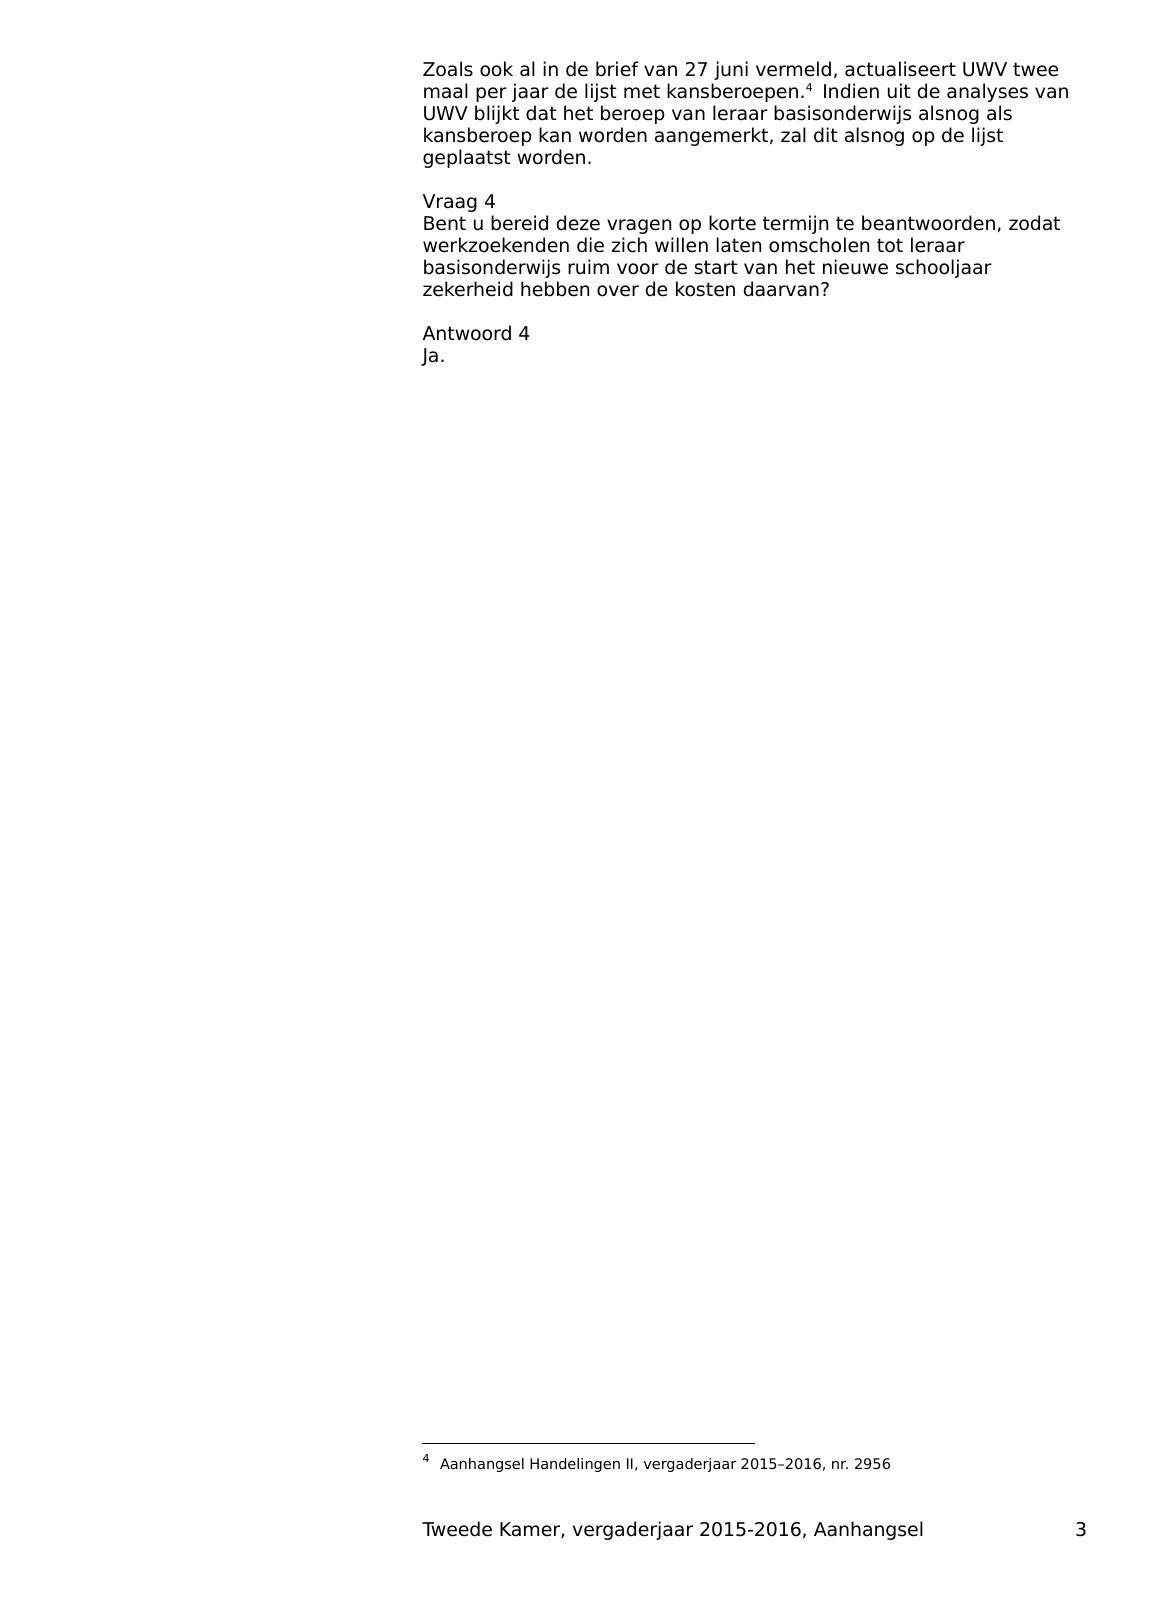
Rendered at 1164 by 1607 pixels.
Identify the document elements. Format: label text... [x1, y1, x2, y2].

text Aanhangsel Handelingen II, vergaderjaar 2015–2016, nr. 2956 [422, 1452, 1087, 1474]
text Antwoord 4 [422, 323, 1087, 345]
text Zoals ook al in de brief van 27 juni vermeld, actualiseert UWV twee maal per jaar de lijst met kansberoepen. Indien uit de analyses van UWV blijkt dat het beroep van leraar basisonderwijs alsnog als kansberoep kan worden aangemerkt, zal dit alsnog op de lijst geplaatst worden. [422, 59, 1087, 169]
text Bent u bereid deze vragen op korte termijn te beantwoorden, zodat werkzoekenden die zich willen laten omscholen tot leraar basisonderwijs ruim voor de start van het nieuwe schooljaar zekerheid hebben over de kosten daarvan? [422, 213, 1087, 301]
text Vraag 4 [422, 191, 1087, 213]
text Ja. [422, 345, 1087, 367]
